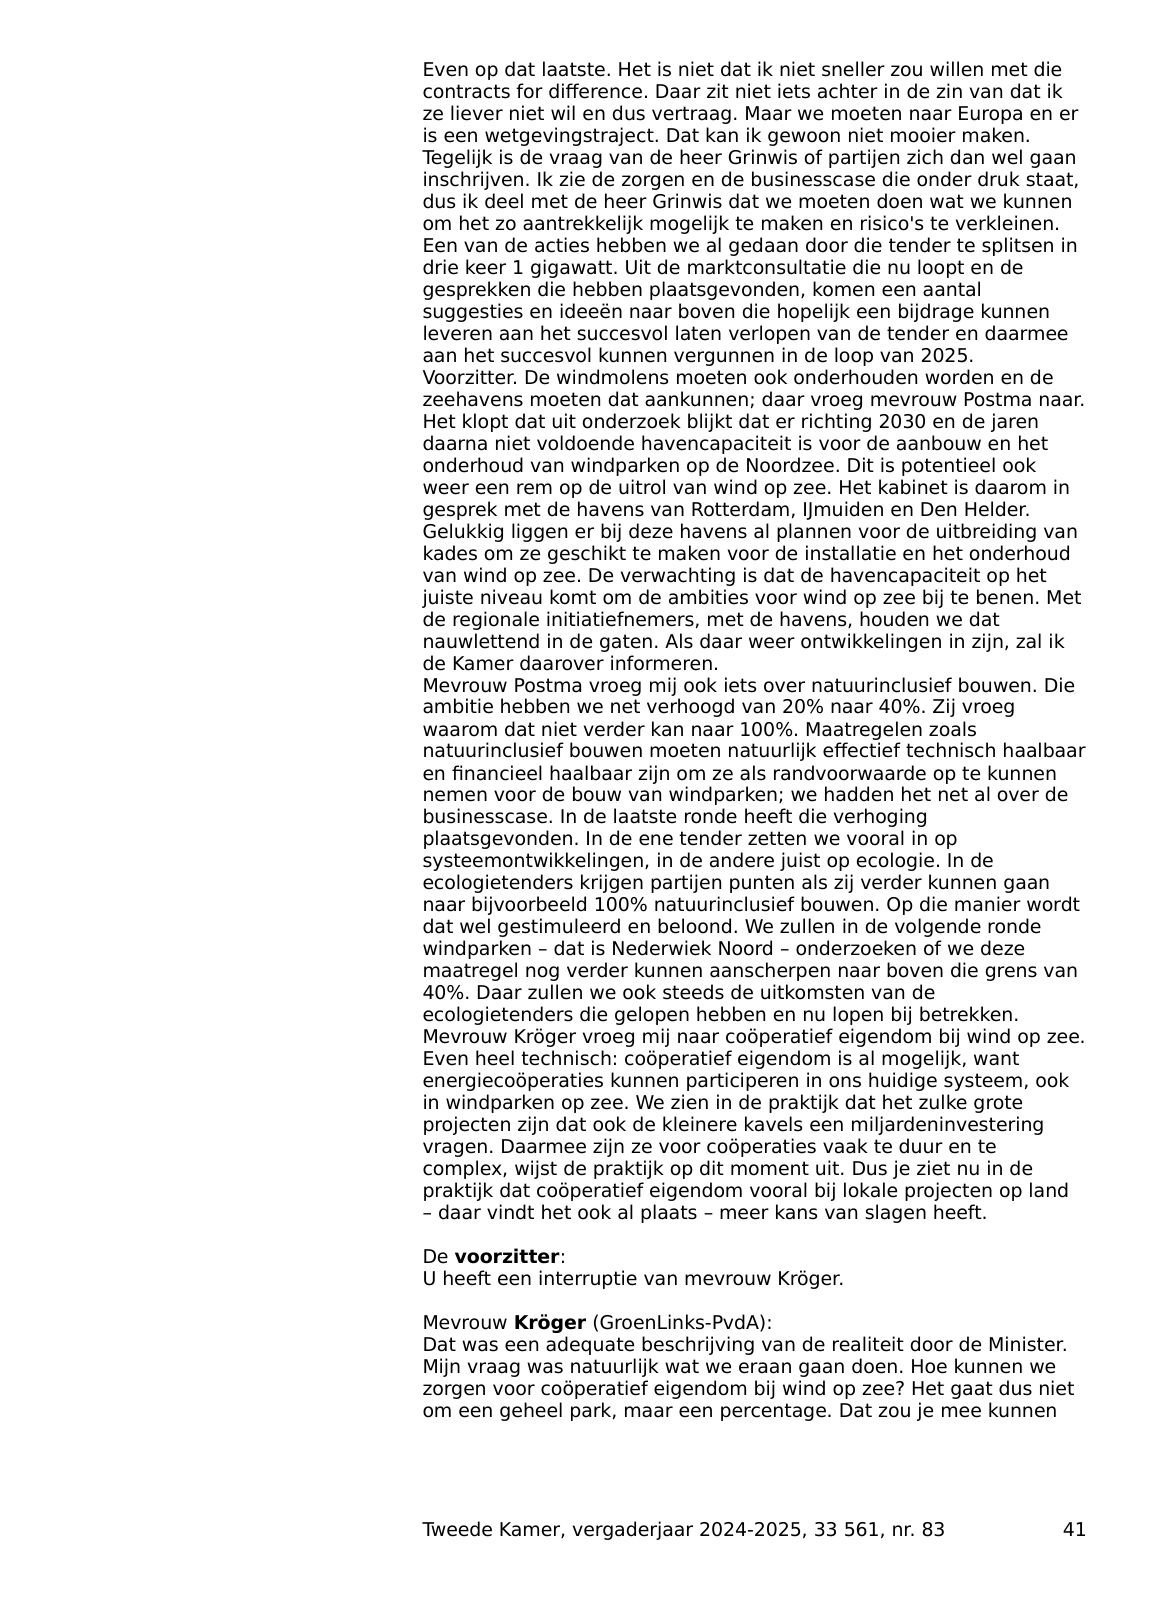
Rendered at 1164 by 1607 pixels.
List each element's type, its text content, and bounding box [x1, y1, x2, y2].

text U heeft een interruptie van mevrouw Kröger. [422, 1268, 1087, 1290]
text Mevrouw Kröger (GroenLinks-PvdA): [422, 1312, 1087, 1334]
text Even op dat laatste. Het is niet dat ik niet sneller zou willen met die contracts for difference. Daar zit niet iets achter in de zin van dat ik ze liever niet wil en dus vertraag. Maar we moeten naar Europa en er is een wetgevingstraject. Dat kan ik gewoon niet mooier maken. Tegelijk is de vraag van de heer Grinwis of partijen zich dan wel gaan inschrijven. Ik zie de zorgen en de businesscase die onder druk staat, dus ik deel met de heer Grinwis dat we moeten doen wat we kunnen om het zo aantrekkelijk mogelijk te maken en risico's te verkleinen. Een van de acties hebben we al gedaan door die tender te splitsen in drie keer 1 gigawatt. Uit de marktconsultatie die nu loopt en de gesprekken die hebben plaatsgevonden, komen een aantal suggesties en ideeën naar boven die hopelijk een bijdrage kunnen leveren aan het succesvol laten verlopen van de tender en daarmee aan het succesvol kunnen vergunnen in de loop van 2025. [422, 59, 1087, 367]
text Dat was een adequate beschrijving van de realiteit door de Minister. Mijn vraag was natuurlijk wat we eraan gaan doen. Hoe kunnen we zorgen voor coöperatief eigendom bij wind op zee? Het gaat dus niet om een geheel park, maar een percentage. Dat zou je mee kunnen [422, 1334, 1087, 1422]
text Mevrouw Postma vroeg mij ook iets over natuurinclusief bouwen. Die ambitie hebben we net verhoogd van 20% naar 40%. Zij vroeg waarom dat niet verder kan naar 100%. Maatregelen zoals natuurinclusief bouwen moeten natuurlijk effectief technisch haalbaar en financieel haalbaar zijn om ze als randvoorwaarde op te kunnen nemen voor de bouw van windparken; we hadden het net al over de businesscase. In de laatste ronde heeft die verhoging plaatsgevonden. In de ene tender zetten we vooral in op systeemontwikkelingen, in de andere juist op ecologie. In de ecologietenders krijgen partijen punten als zij verder kunnen gaan naar bijvoorbeeld 100% natuurinclusief bouwen. Op die manier wordt dat wel gestimuleerd en beloond. We zullen in de volgende ronde windparken – dat is Nederwiek Noord – onderzoeken of we deze maatregel nog verder kunnen aanscherpen naar boven die grens van 40%. Daar zullen we ook steeds de uitkomsten van de ecologietenders die gelopen hebben en nu lopen bij betrekken. [422, 674, 1087, 1026]
text Mevrouw Kröger vroeg mij naar coöperatief eigendom bij wind op zee. Even heel technisch: coöperatief eigendom is al mogelijk, want energiecoöperaties kunnen participeren in ons huidige systeem, ook in windparken op zee. We zien in de praktijk dat het zulke grote projecten zijn dat ook de kleinere kavels een miljardeninvestering vragen. Daarmee zijn ze voor coöperaties vaak te duur en te complex, wijst de praktijk op dit moment uit. Dus je ziet nu in de praktijk dat coöperatief eigendom vooral bij lokale projecten op land – daar vindt het ook al plaats – meer kans van slagen heeft. [422, 1026, 1087, 1224]
text De voorzitter: [422, 1246, 1087, 1268]
text Voorzitter. De windmolens moeten ook onderhouden worden en de zeehavens moeten dat aankunnen; daar vroeg mevrouw Postma naar. Het klopt dat uit onderzoek blijkt dat er richting 2030 en de jaren daarna niet voldoende havencapaciteit is voor de aanbouw en het onderhoud van windparken op de Noordzee. Dit is potentieel ook weer een rem op de uitrol van wind op zee. Het kabinet is daarom in gesprek met de havens van Rotterdam, IJmuiden en Den Helder. Gelukkig liggen er bij deze havens al plannen voor de uitbreiding van kades om ze geschikt te maken voor de installatie en het onderhoud van wind op zee. De verwachting is dat de havencapaciteit op het juiste niveau komt om de ambities voor wind op zee bij te benen. Met de regionale initiatiefnemers, met de havens, houden we dat nauwlettend in de gaten. Als daar weer ontwikkelingen in zijn, zal ik de Kamer daarover informeren. [422, 367, 1087, 674]
